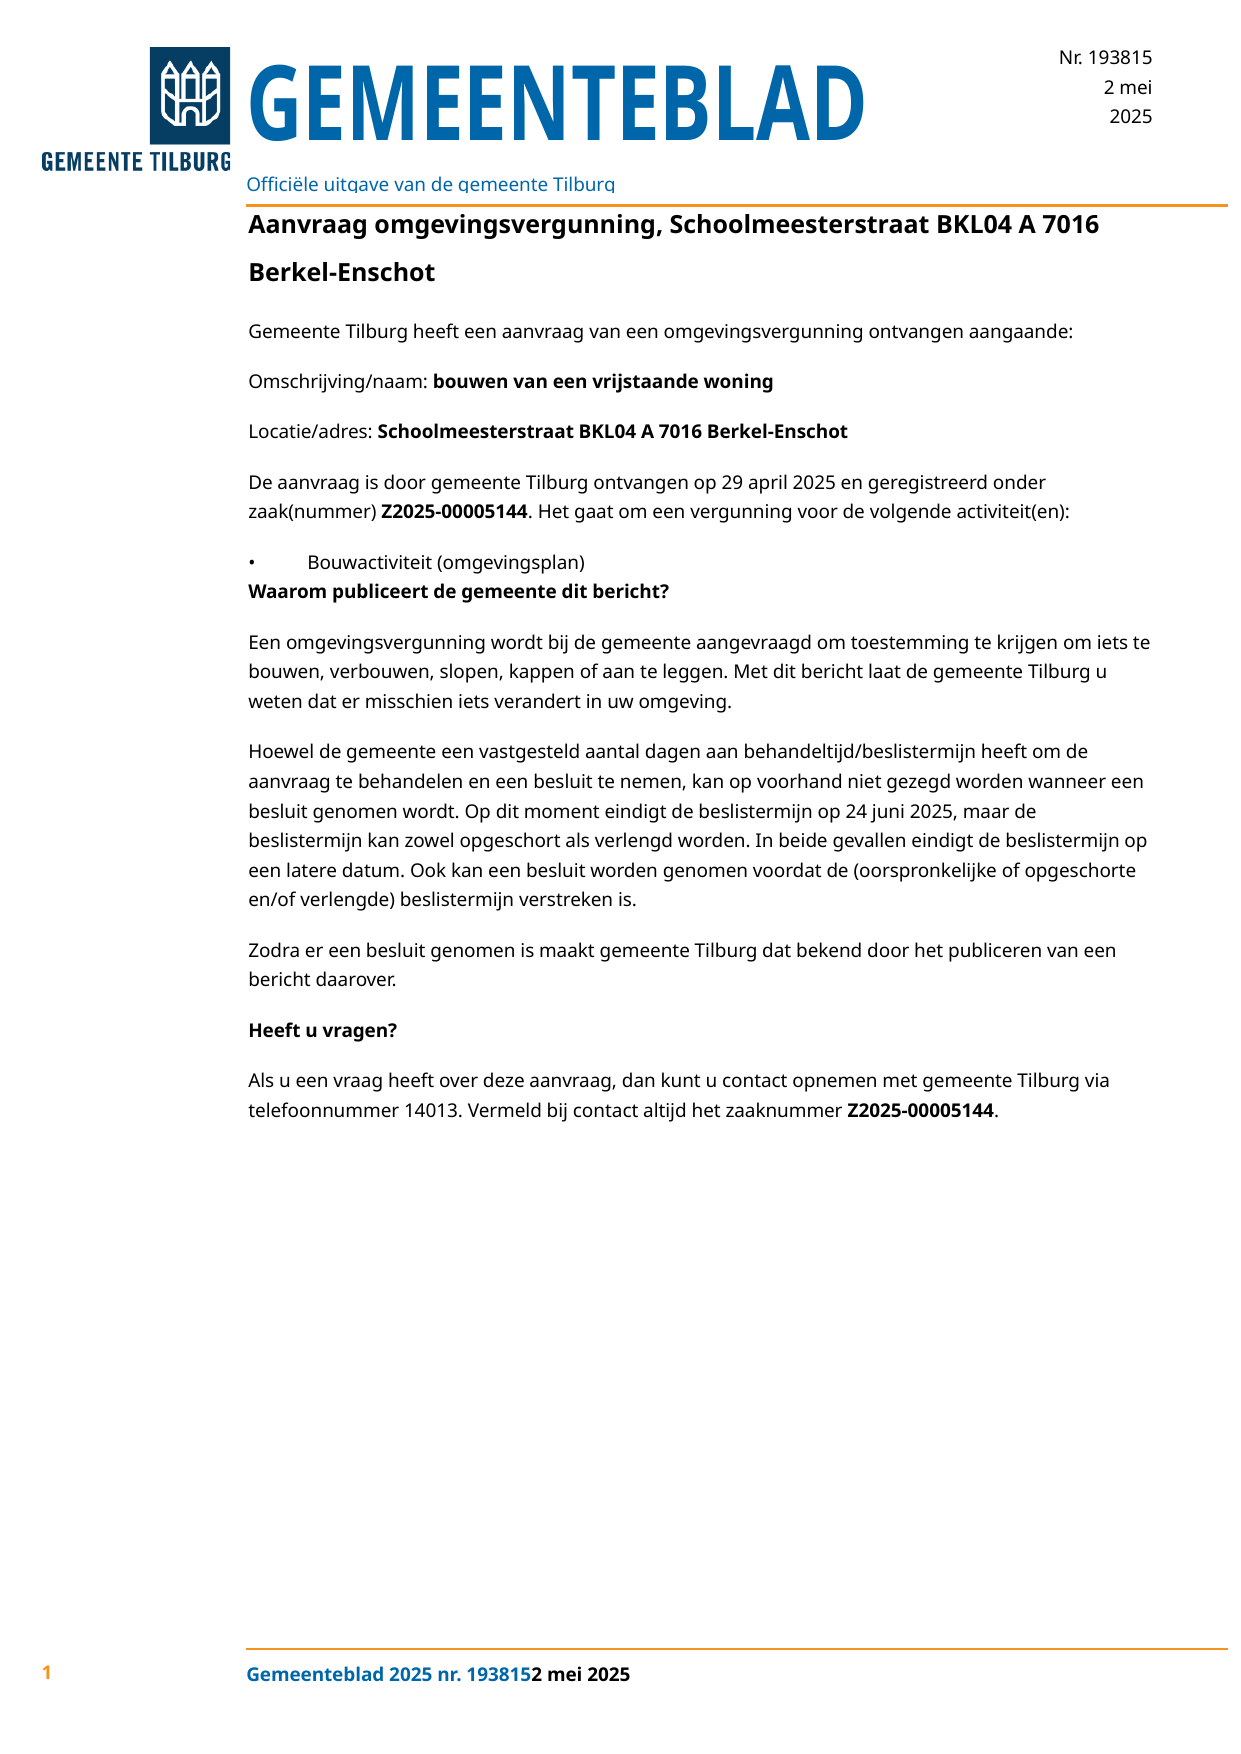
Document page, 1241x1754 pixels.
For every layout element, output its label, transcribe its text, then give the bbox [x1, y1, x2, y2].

text Gemeente Tilburg heeft een aanvraag van een omgevingsvergunning ontvangen aangaande: [248, 318, 1152, 344]
text Locatie/adres: Schoolmeesterstraat BKL04 A 7016 Berkel-Enschot [248, 419, 1152, 444]
text Als u een vraag heeft over deze aanvraag, dan kunt u contact opnemen met gemeente Tilburg via telefoonnummer 14013. Vermeld bij contact altijd het zaaknummer Z2025-00005144. [248, 1067, 1152, 1123]
text Een omgevingsvergunning wordt bij de gemeente aangevraagd om toestemming te krijgen om iets te bouwen, verbouwen, slopen, kappen of aan te leggen. Met dit bericht laat de gemeente Tilburg u weten dat er misschien iets verandert in uw omgeving. [248, 629, 1152, 714]
text Waarom publiceert de gemeente dit bericht? [248, 579, 1152, 604]
text Heeft u vragen? [248, 1017, 1152, 1043]
picture [41, 47, 231, 172]
text Omschrijving/naam: bouwen van een vrijstaande woning [248, 368, 1152, 394]
text Aanvraag omgevingsvergunning, Schoolmeesterstraat BKL04 A 7016 Berkel-Enschot [248, 207, 1152, 288]
list Bouwactiviteit (omgevingsplan) [248, 549, 1152, 575]
text De aanvraag is door gemeente Tilburg ontvangen op 29 april 2025 en geregistreerd onder zaak(nummer) Z2025-00005144. Het gaat om een vergunning voor de volgende activiteit(en): [248, 469, 1152, 524]
text Hoewel de gemeente een vastgesteld aantal dagen aan behandeltijd/beslistermijn heeft om de aanvraag te behandelen en een besluit te nemen, kan op voorhand niet gezegd worden wanneer een besluit genomen wordt. Op dit moment eindigt de beslistermijn op 24 juni 2025, maar de beslistermijn kan zowel opgeschort als verlengd worden. In beide gevallen eindigt de beslistermijn op een latere datum. Ook kan een besluit worden genomen voordat de (oorspronkelijke of opgeschorte en/of verlengde) beslistermijn verstreken is. [248, 739, 1152, 912]
text Zodra er een besluit genomen is maakt gemeente Tilburg dat bekend door het publiceren van een bericht daarover. [248, 937, 1152, 992]
